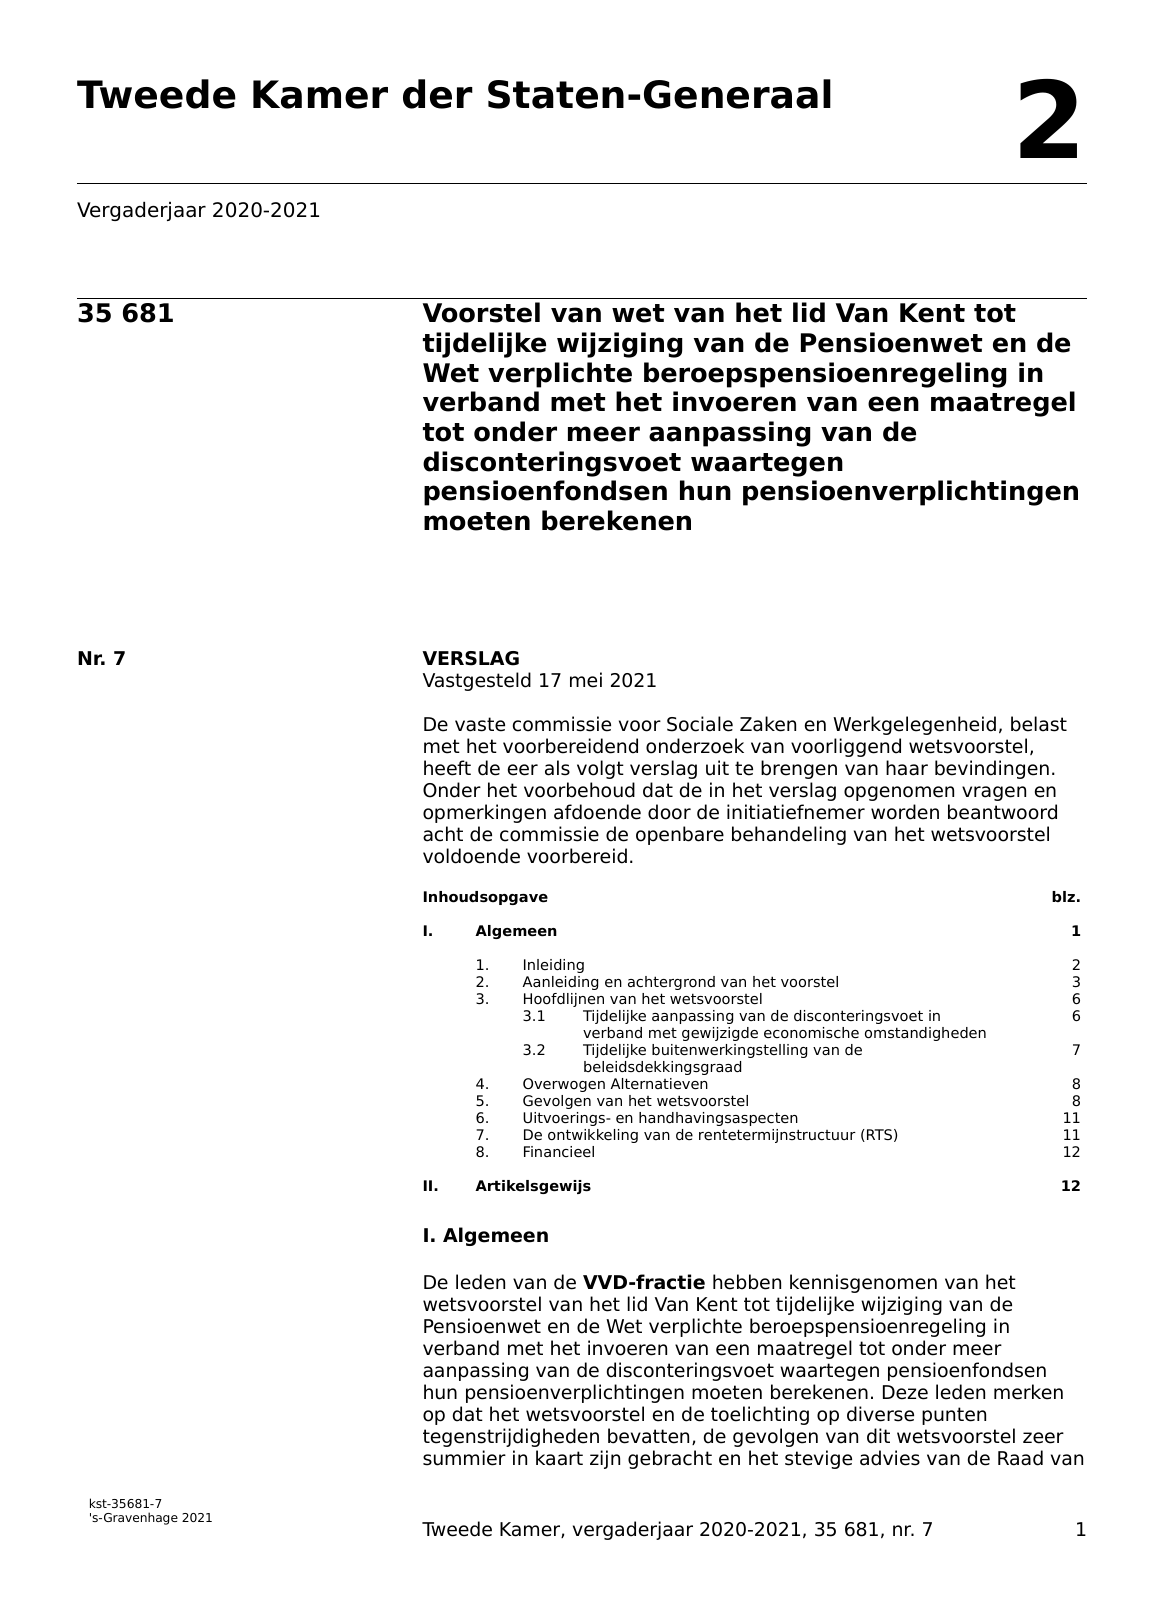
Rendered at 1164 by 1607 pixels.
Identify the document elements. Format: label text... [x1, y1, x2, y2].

table_cell 7 [1006, 1042, 1087, 1076]
table_cell 8. [469, 1144, 516, 1161]
table_cell [422, 1093, 469, 1110]
table_cell [516, 1161, 577, 1178]
table_cell 11 [1006, 1110, 1087, 1127]
table_cell [577, 940, 1006, 957]
table_cell [469, 1161, 516, 1178]
table_cell 7. [469, 1127, 516, 1144]
table_header blz. [1006, 889, 1087, 906]
table_cell [422, 1042, 469, 1076]
table_cell Hoofdlijnen van het wetsvoorstel [516, 991, 1006, 1008]
table_cell [516, 940, 577, 957]
subtitle I. Algemeen [422, 1225, 1087, 1247]
table_cell [422, 1161, 469, 1178]
table_cell [516, 906, 577, 923]
table_cell 3 [1006, 974, 1087, 991]
table_cell [469, 906, 516, 923]
table_header 2 [886, 59, 1087, 183]
table_cell [422, 1144, 469, 1161]
table_cell [422, 1076, 469, 1093]
table_cell 3. [469, 991, 516, 1008]
table_cell 4. [469, 1076, 516, 1093]
table_header Inhoudsopgave [422, 889, 1006, 906]
table_cell [469, 1042, 516, 1076]
table_cell 3.1 [516, 1008, 577, 1042]
table_cell [1006, 940, 1087, 957]
table_cell Uitvoerings- en handhavingsaspecten [516, 1110, 1006, 1127]
table_cell [422, 957, 469, 974]
table_cell [469, 940, 516, 957]
table_cell Aanleiding en achtergrond van het voorstel [516, 974, 1006, 991]
text 's-Gravenhage 2021 [88, 1511, 323, 1525]
table_cell 6 [1006, 1008, 1087, 1042]
table_cell I. [422, 923, 469, 940]
table_cell 12 [1006, 1144, 1087, 1161]
table_cell [422, 940, 469, 957]
table_cell 12 [1006, 1178, 1087, 1195]
table_cell [422, 906, 469, 923]
table_cell 6. [469, 1110, 516, 1127]
table_cell [422, 1127, 469, 1144]
table_cell 5. [469, 1093, 516, 1110]
table_cell Algemeen [469, 923, 1006, 940]
table_cell [422, 1110, 469, 1127]
table_cell [1006, 1161, 1087, 1178]
subtitle 35 681 Voorstel van wet van het lid Van Kent tot tijdelijke wijziging van de Pensioenwet en de Wet verplichte beroepspensioenregeling in verband met het invoeren van een maatregel tot onder meer aanpassing van de disconteringsvoet waartegen pensioenfondsen hun pensioenverplichtingen moeten berekenen [77, 299, 1087, 536]
table_cell [422, 1008, 469, 1042]
table_cell Tijdelijke buitenwerkingstelling van de beleidsdekkingsgraad [577, 1042, 1006, 1076]
text Vastgesteld 17 mei 2021 [422, 669, 1087, 691]
table_header Tweede Kamer der Staten-Generaal [77, 59, 886, 183]
table_cell [1006, 906, 1087, 923]
table_cell II. [422, 1178, 469, 1195]
table_cell 8 [1006, 1093, 1087, 1110]
table_cell [577, 1161, 1006, 1178]
table_cell Gevolgen van het wetsvoorstel [516, 1093, 1006, 1110]
table_cell Overwogen Alternatieven [516, 1076, 1006, 1093]
text kst-35681-7 [88, 1497, 323, 1511]
table_cell Artikelsgewijs [469, 1178, 1006, 1195]
table_cell [422, 974, 469, 991]
table_cell [422, 991, 469, 1008]
table_cell [577, 906, 1006, 923]
table_cell 6 [1006, 991, 1087, 1008]
table_cell [469, 1008, 516, 1042]
text De leden van de VVD-fractie hebben kennisgenomen van het wetsvoorstel van het lid Van Kent tot tijdelijke wijziging van de Pensioenwet en de Wet verplichte beroepspensioenregeling in verband met het invoeren van een maatregel tot onder meer aanpassing van de disconteringsvoet waartegen pensioenfondsen hun pensioenverplichtingen moeten berekenen. Deze leden merken op dat het wetsvoorstel en de toelichting op diverse punten tegenstrijdigheden bevatten, de gevolgen van dit wetsvoorstel zeer summier in kaart zijn gebracht en het stevige advies van de Raad van [422, 1272, 1087, 1470]
table_cell Inleiding [516, 957, 1006, 974]
table_cell 8 [1006, 1076, 1087, 1093]
table_cell De ontwikkeling van de rentetermijnstructuur (RTS) [516, 1127, 1006, 1144]
table_cell 1 [1006, 923, 1087, 940]
table_cell Tijdelijke aanpassing van de disconteringsvoet in verband met gewijzigde economische omstandigheden [577, 1008, 1006, 1042]
table_cell 11 [1006, 1127, 1087, 1144]
table_cell Vergaderjaar 2020-2021 [77, 184, 1087, 298]
table_cell 2. [469, 974, 516, 991]
table_cell 2 [1006, 957, 1087, 974]
text De vaste commissie voor Sociale Zaken en Werkgelegenheid, belast met het voorbereidend onderzoek van voorliggend wetsvoorstel, heeft de eer als volgt verslag uit te brengen van haar bevindingen. Onder het voorbehoud dat de in het verslag opgenomen vragen en opmerkingen afdoende door de initiatiefnemer worden beantwoord acht de commissie de openbare behandeling van het wetsvoorstel voldoende voorbereid. [422, 714, 1087, 867]
subtitle Nr. 7 VERSLAG [77, 647, 1087, 669]
table_cell 1. [469, 957, 516, 974]
table_cell 3.2 [516, 1042, 577, 1076]
table_cell Financieel [516, 1144, 1006, 1161]
